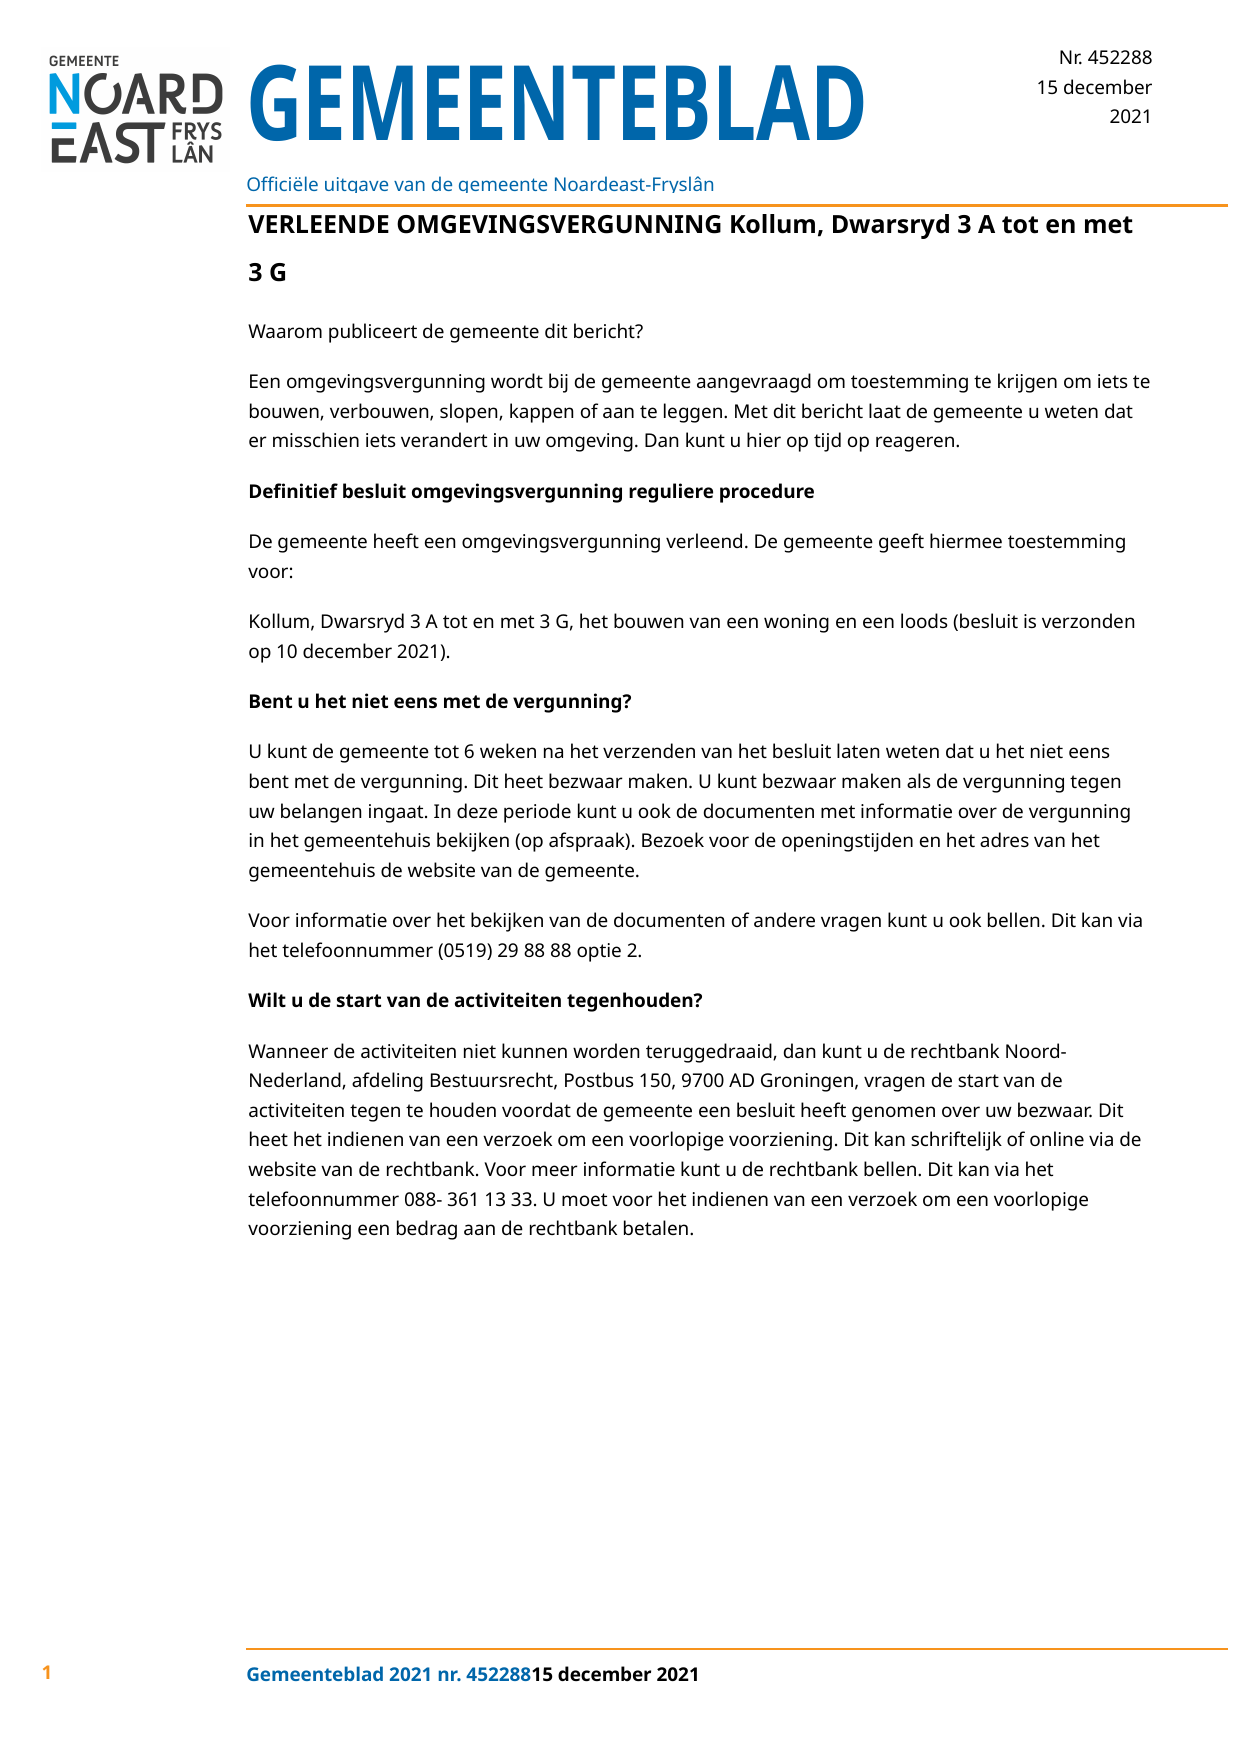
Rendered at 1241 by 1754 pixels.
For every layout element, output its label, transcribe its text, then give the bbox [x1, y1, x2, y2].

text U kunt de gemeente tot 6 weken na het verzenden van het besluit laten weten dat u het niet eens bent met de vergunning. Dit heet bezwaar maken. U kunt bezwaar maken als de vergunning tegen uw belangen ingaat. In deze periode kunt u ook de documenten met informatie over de vergunning in het gemeentehuis bekijken (op afspraak). Bezoek voor de openingstijden en het adres van het gemeentehuis de website van de gemeente. [248, 739, 1152, 883]
text Bent u het niet eens met de vergunning? [248, 688, 1152, 714]
text Kollum, Dwarsryd 3 A tot en met 3 G, het bouwen van een woning en een loods (besluit is verzonden op 10 december 2021). [248, 608, 1152, 664]
picture [41, 47, 231, 172]
text Waarom publiceert de gemeente dit bericht? [248, 318, 1152, 344]
text Wilt u de start van de activiteiten tegenhouden? [248, 987, 1152, 1013]
text Voor informatie over het bekijken van de documenten of andere vragen kunt u ook bellen. Dit kan via het telefoonnummer (0519) 29 88 88 optie 2. [248, 907, 1152, 963]
text Definitief besluit omgevingsvergunning reguliere procedure [248, 478, 1152, 504]
text De gemeente heeft een omgevingsvergunning verleend. De gemeente geeft hiermee toestemming voor: [248, 528, 1152, 584]
text Een omgevingsvergunning wordt bij de gemeente aangevraagd om toestemming te krijgen om iets te bouwen, verbouwen, slopen, kappen of aan te leggen. Met dit bericht laat de gemeente u weten dat er misschien iets verandert in uw omgeving. Dan kunt u hier op tijd op reageren. [248, 368, 1152, 453]
text Wanneer de activiteiten niet kunnen worden teruggedraaid, dan kunt u de rechtbank Noord-Nederland, afdeling Bestuursrecht, Postbus 150, 9700 AD Groningen, vragen de start van de activiteiten tegen te houden voordat de gemeente een besluit heeft genomen over uw bezwaar. Dit heet het indienen van een verzoek om een voorlopige voorziening. Dit kan schriftelijk of online via de website van de rechtbank. Voor meer informatie kunt u de rechtbank bellen. Dit kan via het telefoonnummer 088- 361 13 33. U moet voor het indienen van een verzoek om een voorlopige voorziening een bedrag aan de rechtbank betalen. [248, 1038, 1152, 1241]
text VERLEENDE OMGEVINGSVERGUNNING Kollum, Dwarsryd 3 A tot en met 3 G [248, 207, 1152, 288]
